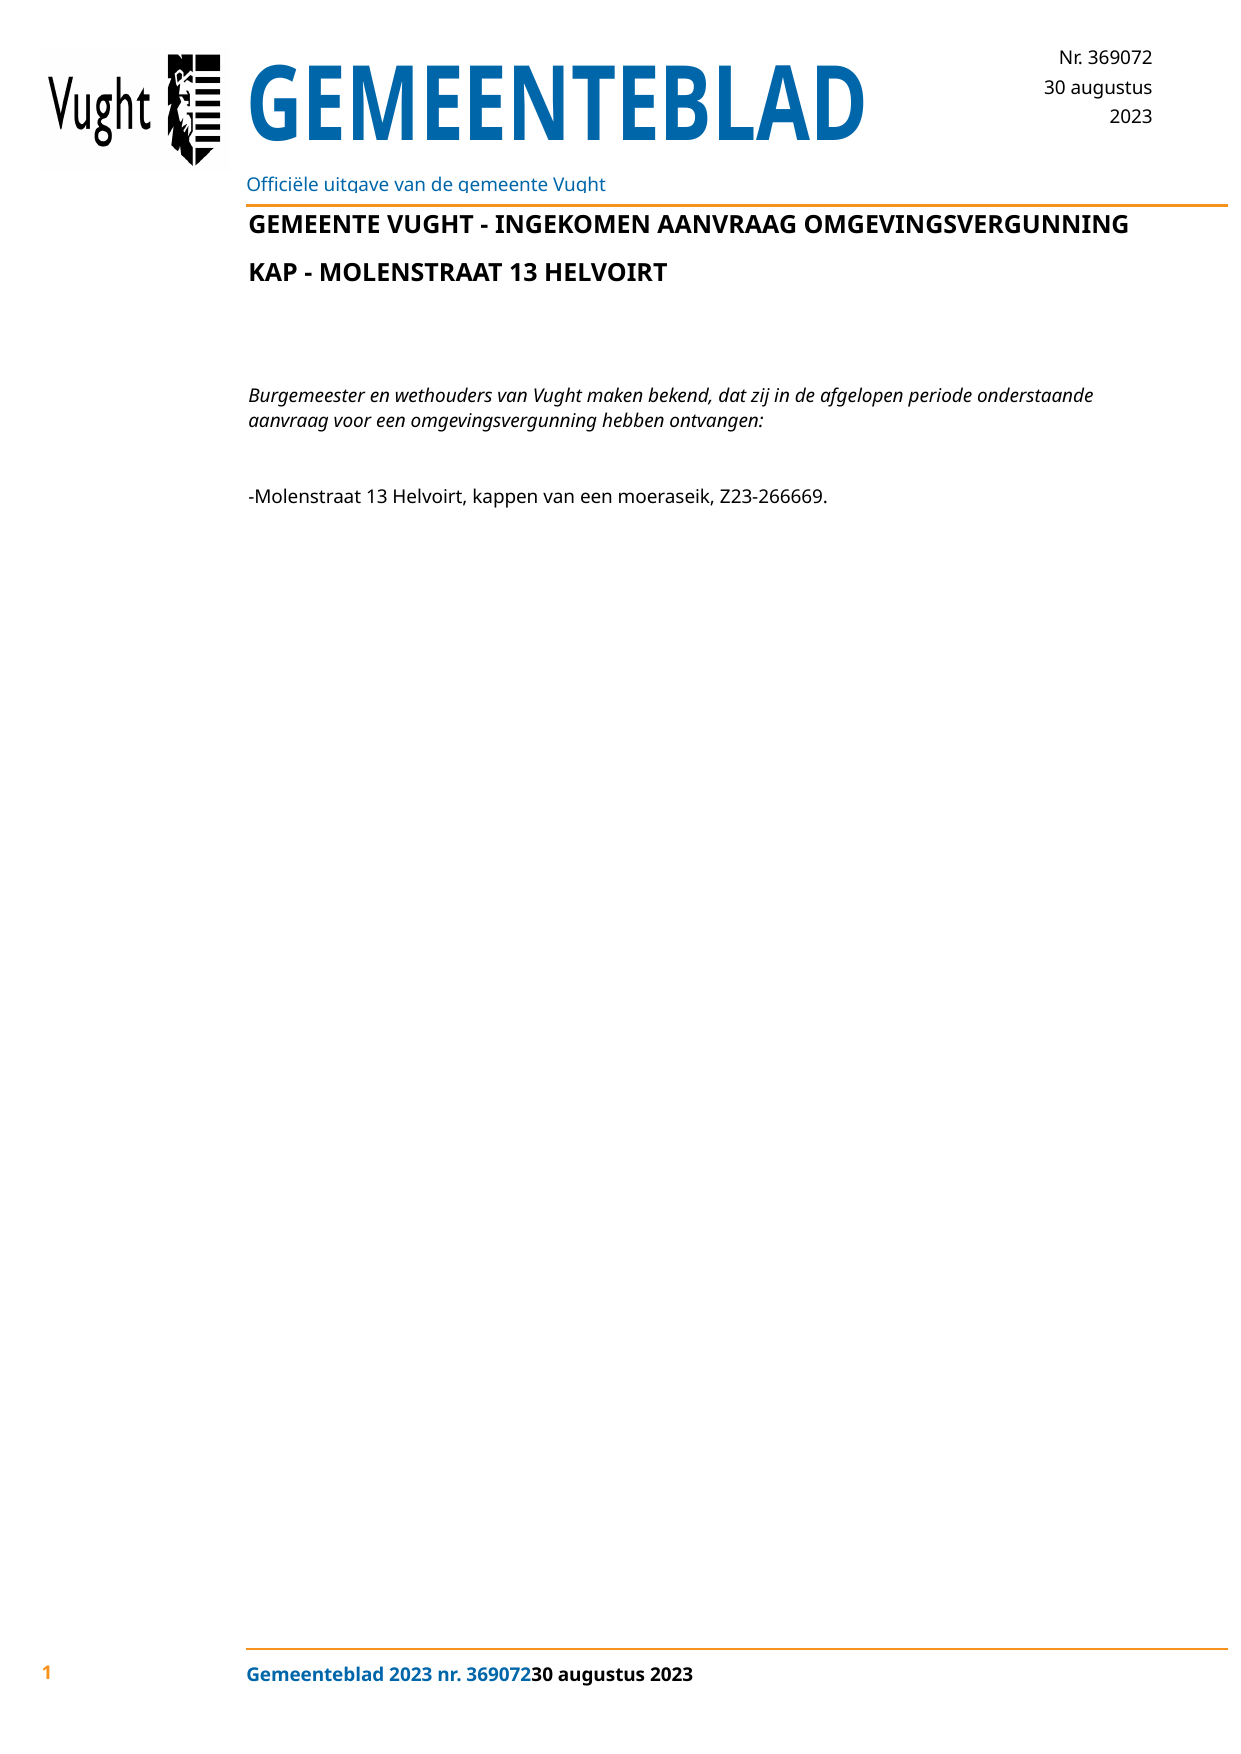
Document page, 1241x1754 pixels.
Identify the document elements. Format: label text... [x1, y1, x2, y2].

text GEMEENTE VUGHT - INGEKOMEN AANVRAAG OMGEVINGSVERGUNNING KAP - MOLENSTRAAT 13 HELVOIRT [248, 207, 1152, 288]
text Burgemeester en wethouders van Vught maken bekend, dat zij in de afgelopen periode onderstaande aanvraag voor een omgevingsvergunning hebben ontvangen: [248, 382, 1152, 433]
picture [41, 47, 231, 172]
text -Molenstraat 13 Helvoirt, kappen van een moeraseik, Z23-266669. [248, 484, 1152, 509]
